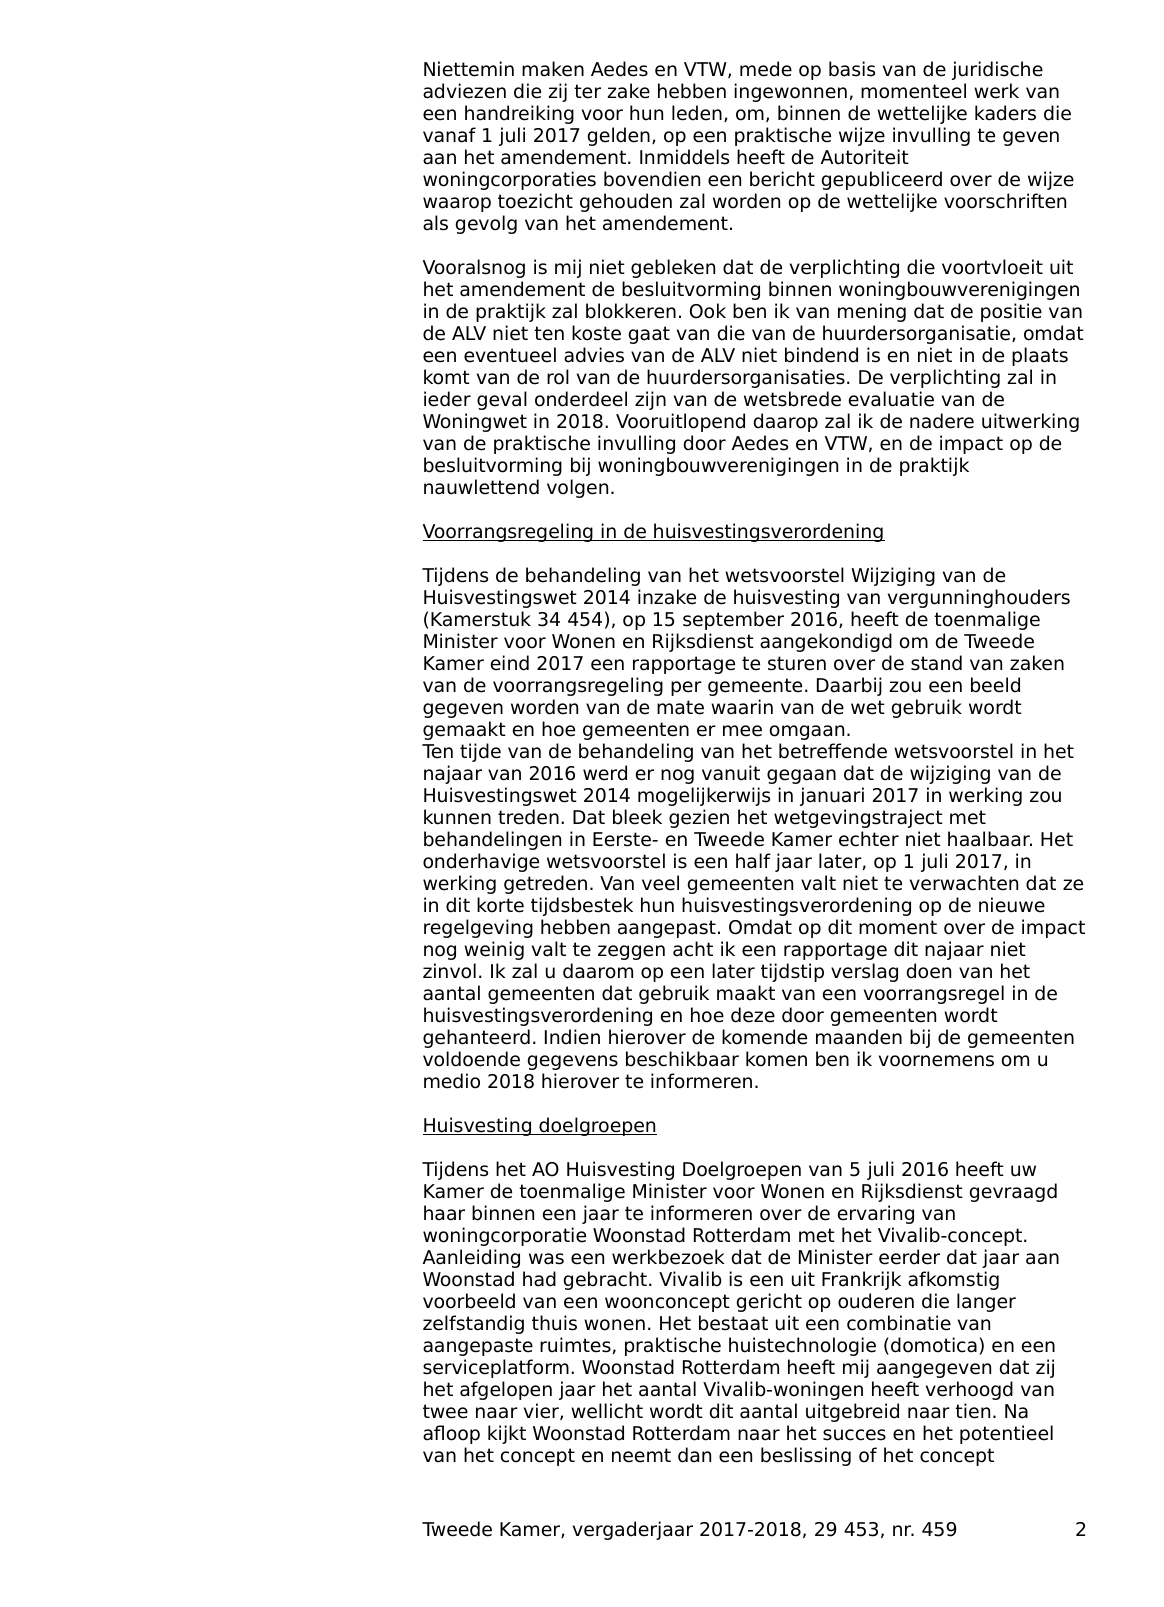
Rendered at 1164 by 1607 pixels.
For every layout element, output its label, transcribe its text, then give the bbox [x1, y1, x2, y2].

text Tijdens het AO Huisvesting Doelgroepen van 5 juli 2016 heeft uw Kamer de toenmalige Minister voor Wonen en Rijksdienst gevraagd haar binnen een jaar te informeren over de ervaring van woningcorporatie Woonstad Rotterdam met het Vivalib-concept. Aanleiding was een werkbezoek dat de Minister eerder dat jaar aan Woonstad had gebracht. Vivalib is een uit Frankrijk afkomstig voorbeeld van een woonconcept gericht op ouderen die langer zelfstandig thuis wonen. Het bestaat uit een combinatie van aangepaste ruimtes, praktische huistechnologie (domotica) en een serviceplatform. Woonstad Rotterdam heeft mij aangegeven dat zij het afgelopen jaar het aantal Vivalib-woningen heeft verhoogd van twee naar vier, wellicht wordt dit aantal uitgebreid naar tien. Na afloop kijkt Woonstad Rotterdam naar het succes en het potentieel van het concept en neemt dan een beslissing of het concept [422, 1159, 1087, 1467]
subtitle Voorrangsregeling in de huisvestingsverordening [422, 521, 1087, 543]
text Vooralsnog is mij niet gebleken dat de verplichting die voortvloeit uit het amendement de besluitvorming binnen woningbouwverenigingen in de praktijk zal blokkeren. Ook ben ik van mening dat de positie van de ALV niet ten koste gaat van die van de huurdersorganisatie, omdat een eventueel advies van de ALV niet bindend is en niet in de plaats komt van de rol van de huurdersorganisaties. De verplichting zal in ieder geval onderdeel zijn van de wetsbrede evaluatie van de Woningwet in 2018. Vooruitlopend daarop zal ik de nadere uitwerking van de praktische invulling door Aedes en VTW, en de impact op de besluitvorming bij woningbouwverenigingen in de praktijk nauwlettend volgen. [422, 257, 1087, 499]
text Ten tijde van de behandeling van het betreffende wetsvoorstel in het najaar van 2016 werd er nog vanuit gegaan dat de wijziging van de Huisvestingswet 2014 mogelijkerwijs in januari 2017 in werking zou kunnen treden. Dat bleek gezien het wetgevingstraject met behandelingen in Eerste- en Tweede Kamer echter niet haalbaar. Het onderhavige wetsvoorstel is een half jaar later, op 1 juli 2017, in werking getreden. Van veel gemeenten valt niet te verwachten dat ze in dit korte tijdsbestek hun huisvestingsverordening op de nieuwe regelgeving hebben aangepast. Omdat op dit moment over de impact nog weinig valt te zeggen acht ik een rapportage dit najaar niet zinvol. Ik zal u daarom op een later tijdstip verslag doen van het aantal gemeenten dat gebruik maakt van een voorrangsregel in de huisvestingsverordening en hoe deze door gemeenten wordt gehanteerd. Indien hierover de komende maanden bij de gemeenten voldoende gegevens beschikbaar komen ben ik voornemens om u medio 2018 hierover te informeren. [422, 741, 1087, 1093]
subtitle Huisvesting doelgroepen [422, 1115, 1087, 1137]
text Niettemin maken Aedes en VTW, mede op basis van de juridische adviezen die zij ter zake hebben ingewonnen, momenteel werk van een handreiking voor hun leden, om, binnen de wettelijke kaders die vanaf 1 juli 2017 gelden, op een praktische wijze invulling te geven aan het amendement. Inmiddels heeft de Autoriteit woningcorporaties bovendien een bericht gepubliceerd over de wijze waarop toezicht gehouden zal worden op de wettelijke voorschriften als gevolg van het amendement. [422, 59, 1087, 235]
text Tijdens de behandeling van het wetsvoorstel Wijziging van de Huisvestingswet 2014 inzake de huisvesting van vergunninghouders (Kamerstuk 34 454), op 15 september 2016, heeft de toenmalige Minister voor Wonen en Rijksdienst aangekondigd om de Tweede Kamer eind 2017 een rapportage te sturen over de stand van zaken van de voorrangsregeling per gemeente. Daarbij zou een beeld gegeven worden van de mate waarin van de wet gebruik wordt gemaakt en hoe gemeenten er mee omgaan. [422, 565, 1087, 741]
